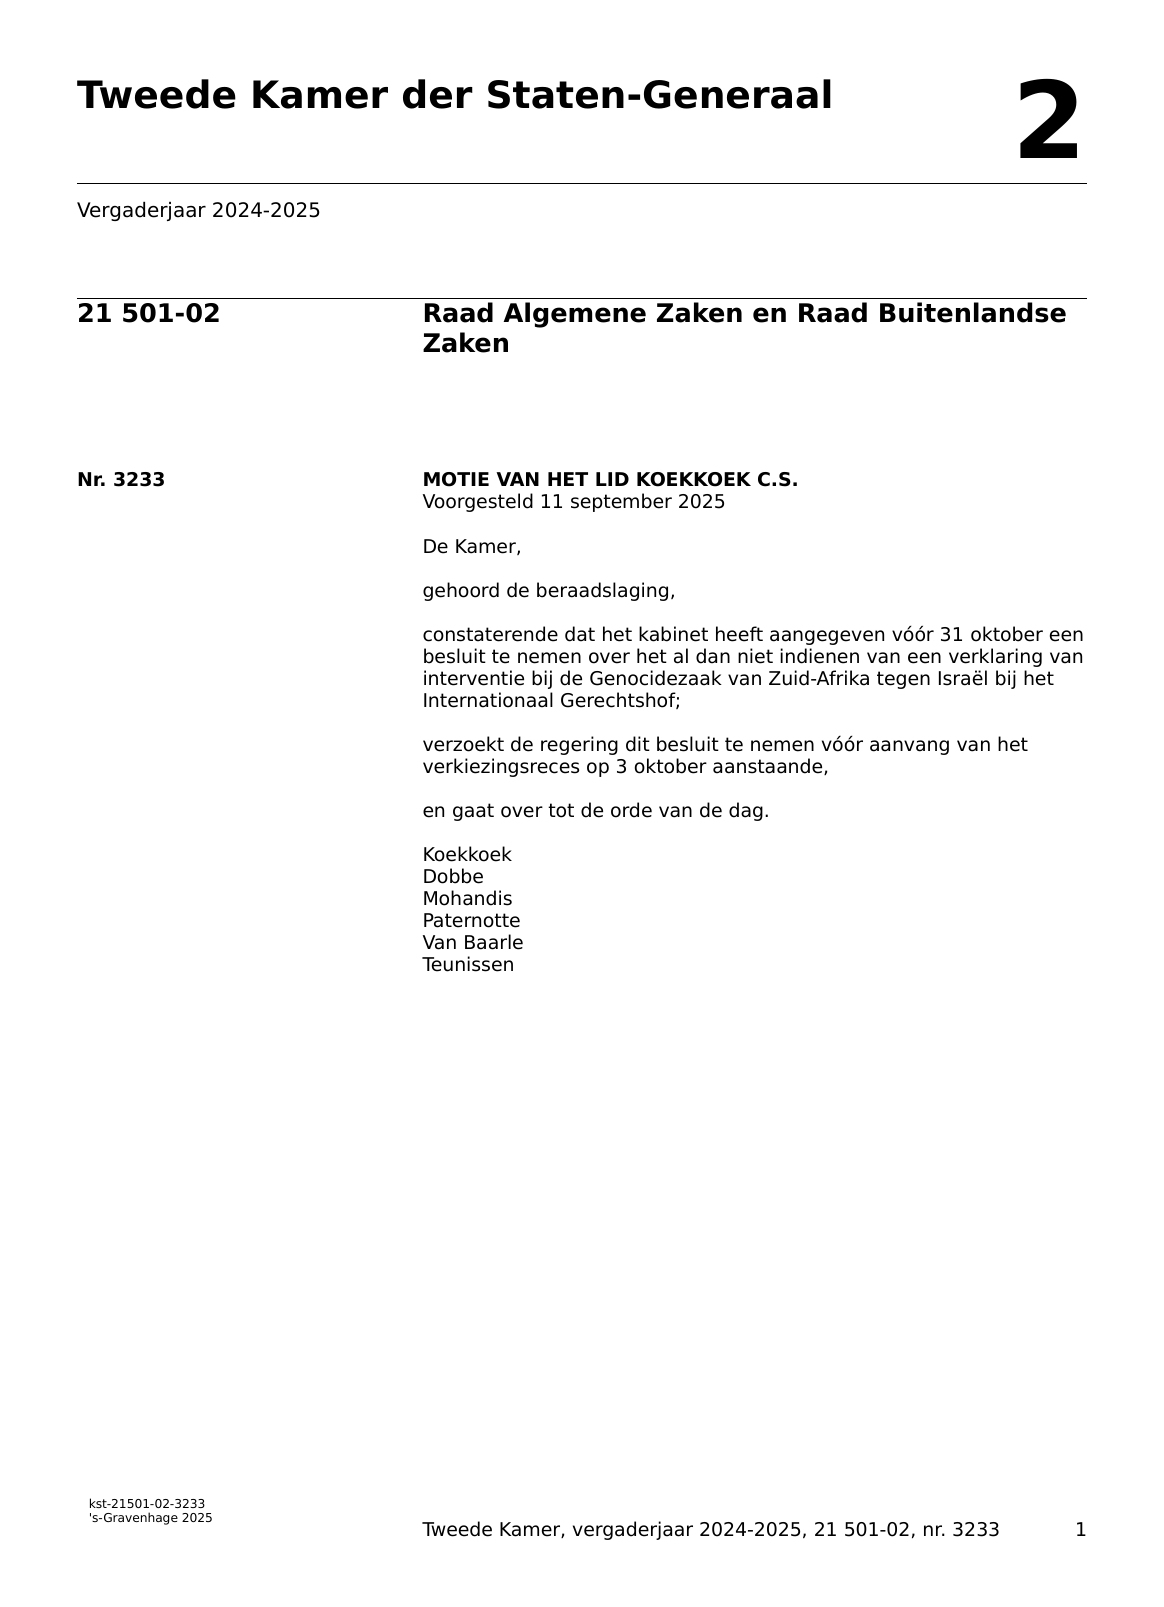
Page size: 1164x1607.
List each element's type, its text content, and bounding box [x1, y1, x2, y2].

text Koekkoek [422, 844, 1087, 866]
text Dobbe [422, 866, 1087, 888]
table_header 2 [886, 59, 1087, 183]
text gehoord de beraadslaging, [422, 580, 1087, 602]
text Teunissen [422, 954, 1087, 976]
text kst-21501-02-3233 [88, 1497, 323, 1511]
text 's-Gravenhage 2025 [88, 1511, 323, 1525]
text Mohandis [422, 888, 1087, 910]
text constaterende dat het kabinet heeft aangegeven vóór 31 oktober een besluit te nemen over het al dan niet indienen van een verklaring van interventie bij de Genocidezaak van Zuid-Afrika tegen Israël bij het Internationaal Gerechtshof; [422, 624, 1087, 712]
table_cell Vergaderjaar 2024-2025 [77, 184, 1087, 298]
subtitle 21 501-02 Raad Algemene Zaken en Raad Buitenlandse Zaken [77, 299, 1087, 358]
text De Kamer, [422, 536, 1087, 557]
text verzoekt de regering dit besluit te nemen vóór aanvang van het verkiezingsreces op 3 oktober aanstaande, [422, 734, 1087, 778]
text Paternotte [422, 910, 1087, 932]
text en gaat over tot de orde van de dag. [422, 800, 1087, 822]
subtitle Nr. 3233 MOTIE VAN HET LID KOEKKOEK C.S. [77, 469, 1087, 491]
text Voorgesteld 11 september 2025 [422, 491, 1087, 513]
text Van Baarle [422, 932, 1087, 954]
table_header Tweede Kamer der Staten-Generaal [77, 59, 886, 183]
